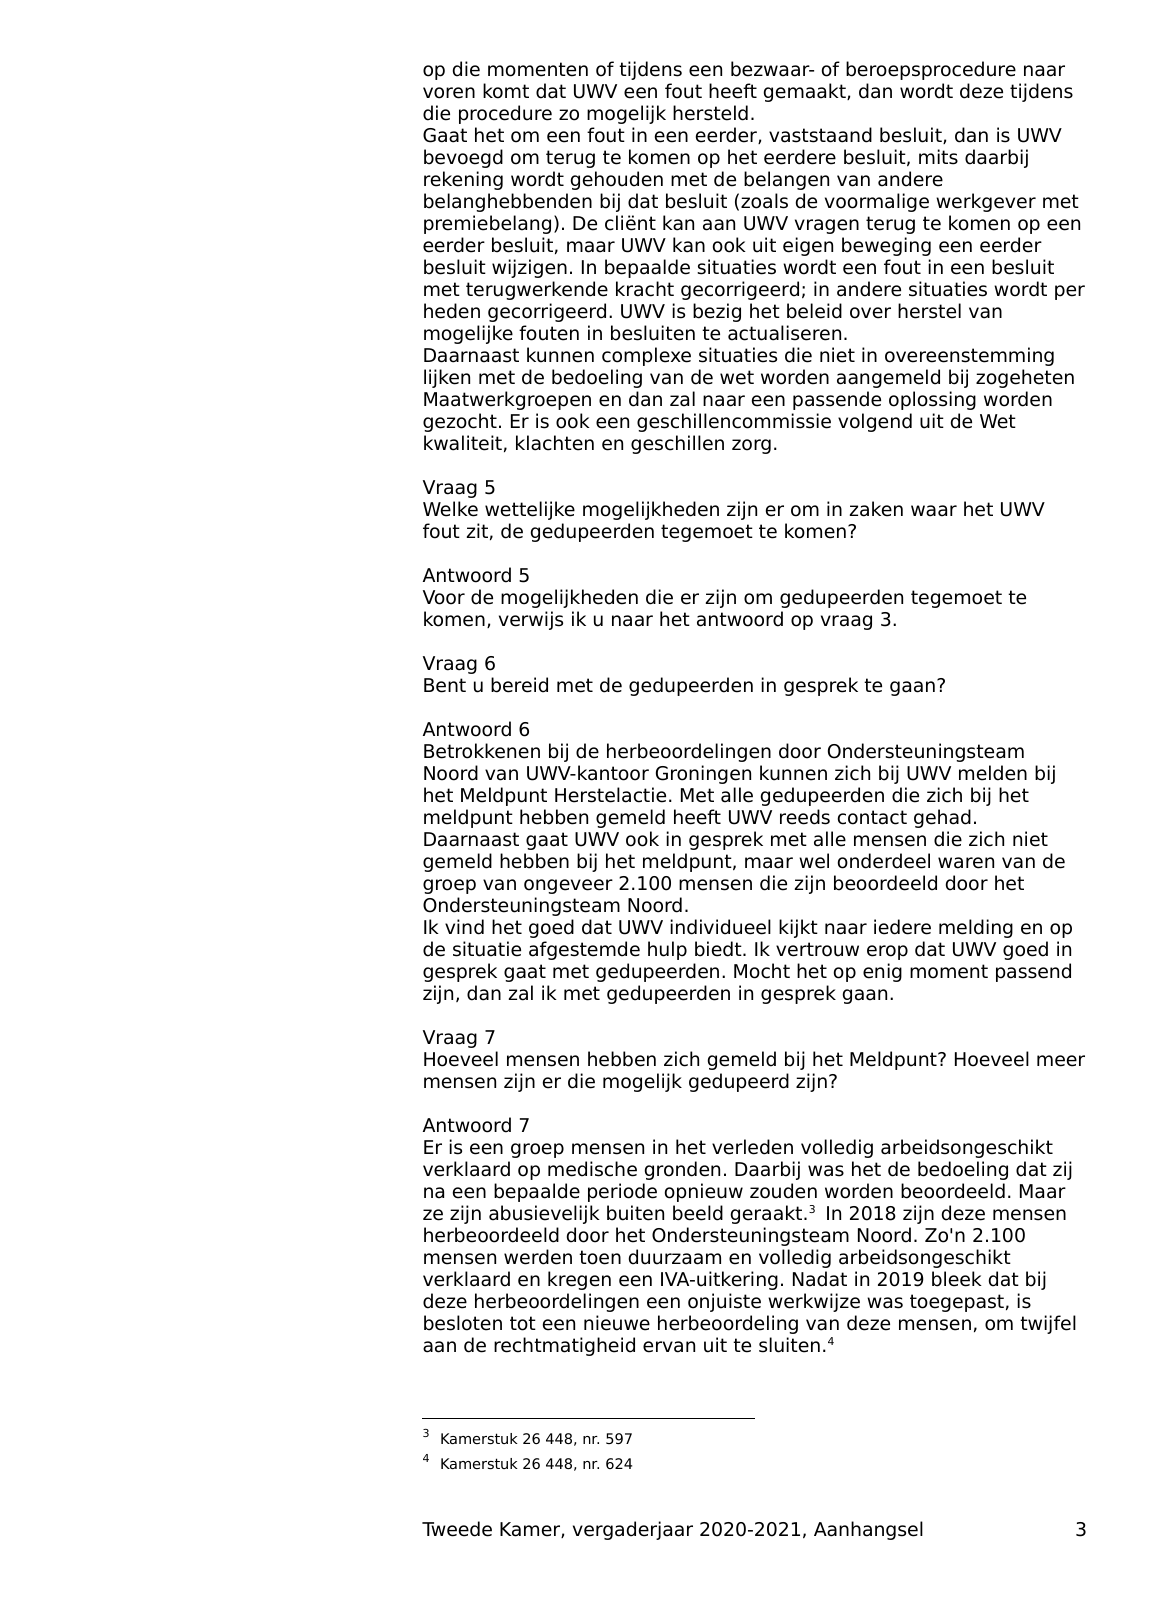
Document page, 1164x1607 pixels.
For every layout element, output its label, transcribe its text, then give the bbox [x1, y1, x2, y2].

text Antwoord 6 [422, 719, 1087, 741]
text Ik vind het goed dat UWV individueel kijkt naar iedere melding en op de situatie afgestemde hulp biedt. Ik vertrouw erop dat UWV goed in gesprek gaat met gedupeerden. Mocht het op enig moment passend zijn, dan zal ik met gedupeerden in gesprek gaan. [422, 917, 1087, 1005]
text Bent u bereid met de gedupeerden in gesprek te gaan? [422, 675, 1087, 697]
text Kamerstuk 26 448, nr. 597 [422, 1427, 1087, 1449]
text Voor de mogelijkheden die er zijn om gedupeerden tegemoet te komen, verwijs ik u naar het antwoord op vraag 3. [422, 587, 1087, 631]
text Daarnaast kunnen complexe situaties die niet in overeenstemming lijken met de bedoeling van de wet worden aangemeld bij zogeheten Maatwerkgroepen en dan zal naar een passende oplossing worden gezocht. Er is ook een geschillencommissie volgend uit de Wet kwaliteit, klachten en geschillen zorg. [422, 345, 1087, 455]
text Vraag 7 [422, 1027, 1087, 1049]
text op die momenten of tijdens een bezwaar- of beroepsprocedure naar voren komt dat UWV een fout heeft gemaakt, dan wordt deze tijdens die procedure zo mogelijk hersteld. [422, 59, 1087, 125]
text Betrokkenen bij de herbeoordelingen door Ondersteuningsteam Noord van UWV-kantoor Groningen kunnen zich bij UWV melden bij het Meldpunt Herstelactie. Met alle gedupeerden die zich bij het meldpunt hebben gemeld heeft UWV reeds contact gehad. [422, 741, 1087, 829]
text Gaat het om een fout in een eerder, vaststaand besluit, dan is UWV bevoegd om terug te komen op het eerdere besluit, mits daarbij rekening wordt gehouden met de belangen van andere belanghebbenden bij dat besluit (zoals de voormalige werkgever met premiebelang). De cliënt kan aan UWV vragen terug te komen op een eerder besluit, maar UWV kan ook uit eigen beweging een eerder besluit wijzigen. In bepaalde situaties wordt een fout in een besluit met terugwerkende kracht gecorrigeerd; in andere situaties wordt per heden gecorrigeerd. UWV is bezig het beleid over herstel van mogelijke fouten in besluiten te actualiseren. [422, 125, 1087, 345]
text Kamerstuk 26 448, nr. 624 [422, 1452, 1087, 1474]
text Antwoord 7 [422, 1115, 1087, 1137]
text Er is een groep mensen in het verleden volledig arbeidsongeschikt verklaard op medische gronden. Daarbij was het de bedoeling dat zij na een bepaalde periode opnieuw zouden worden beoordeeld. Maar ze zijn abusievelijk buiten beeld geraakt. In 2018 zijn deze mensen herbeoordeeld door het Ondersteuningsteam Noord. Zo'n 2.100 mensen werden toen duurzaam en volledig arbeidsongeschikt verklaard en kregen een IVA-uitkering. Nadat in 2019 bleek dat bij deze herbeoordelingen een onjuiste werkwijze was toegepast, is besloten tot een nieuwe herbeoordeling van deze mensen, om twijfel aan de rechtmatigheid ervan uit te sluiten. [422, 1137, 1087, 1357]
text Vraag 6 [422, 653, 1087, 675]
text Welke wettelijke mogelijkheden zijn er om in zaken waar het UWV fout zit, de gedupeerden tegemoet te komen? [422, 499, 1087, 543]
text Vraag 5 [422, 477, 1087, 499]
text Antwoord 5 [422, 565, 1087, 587]
text Hoeveel mensen hebben zich gemeld bij het Meldpunt? Hoeveel meer mensen zijn er die mogelijk gedupeerd zijn? [422, 1049, 1087, 1093]
text Daarnaast gaat UWV ook in gesprek met alle mensen die zich niet gemeld hebben bij het meldpunt, maar wel onderdeel waren van de groep van ongeveer 2.100 mensen die zijn beoordeeld door het Ondersteuningsteam Noord. [422, 829, 1087, 917]
